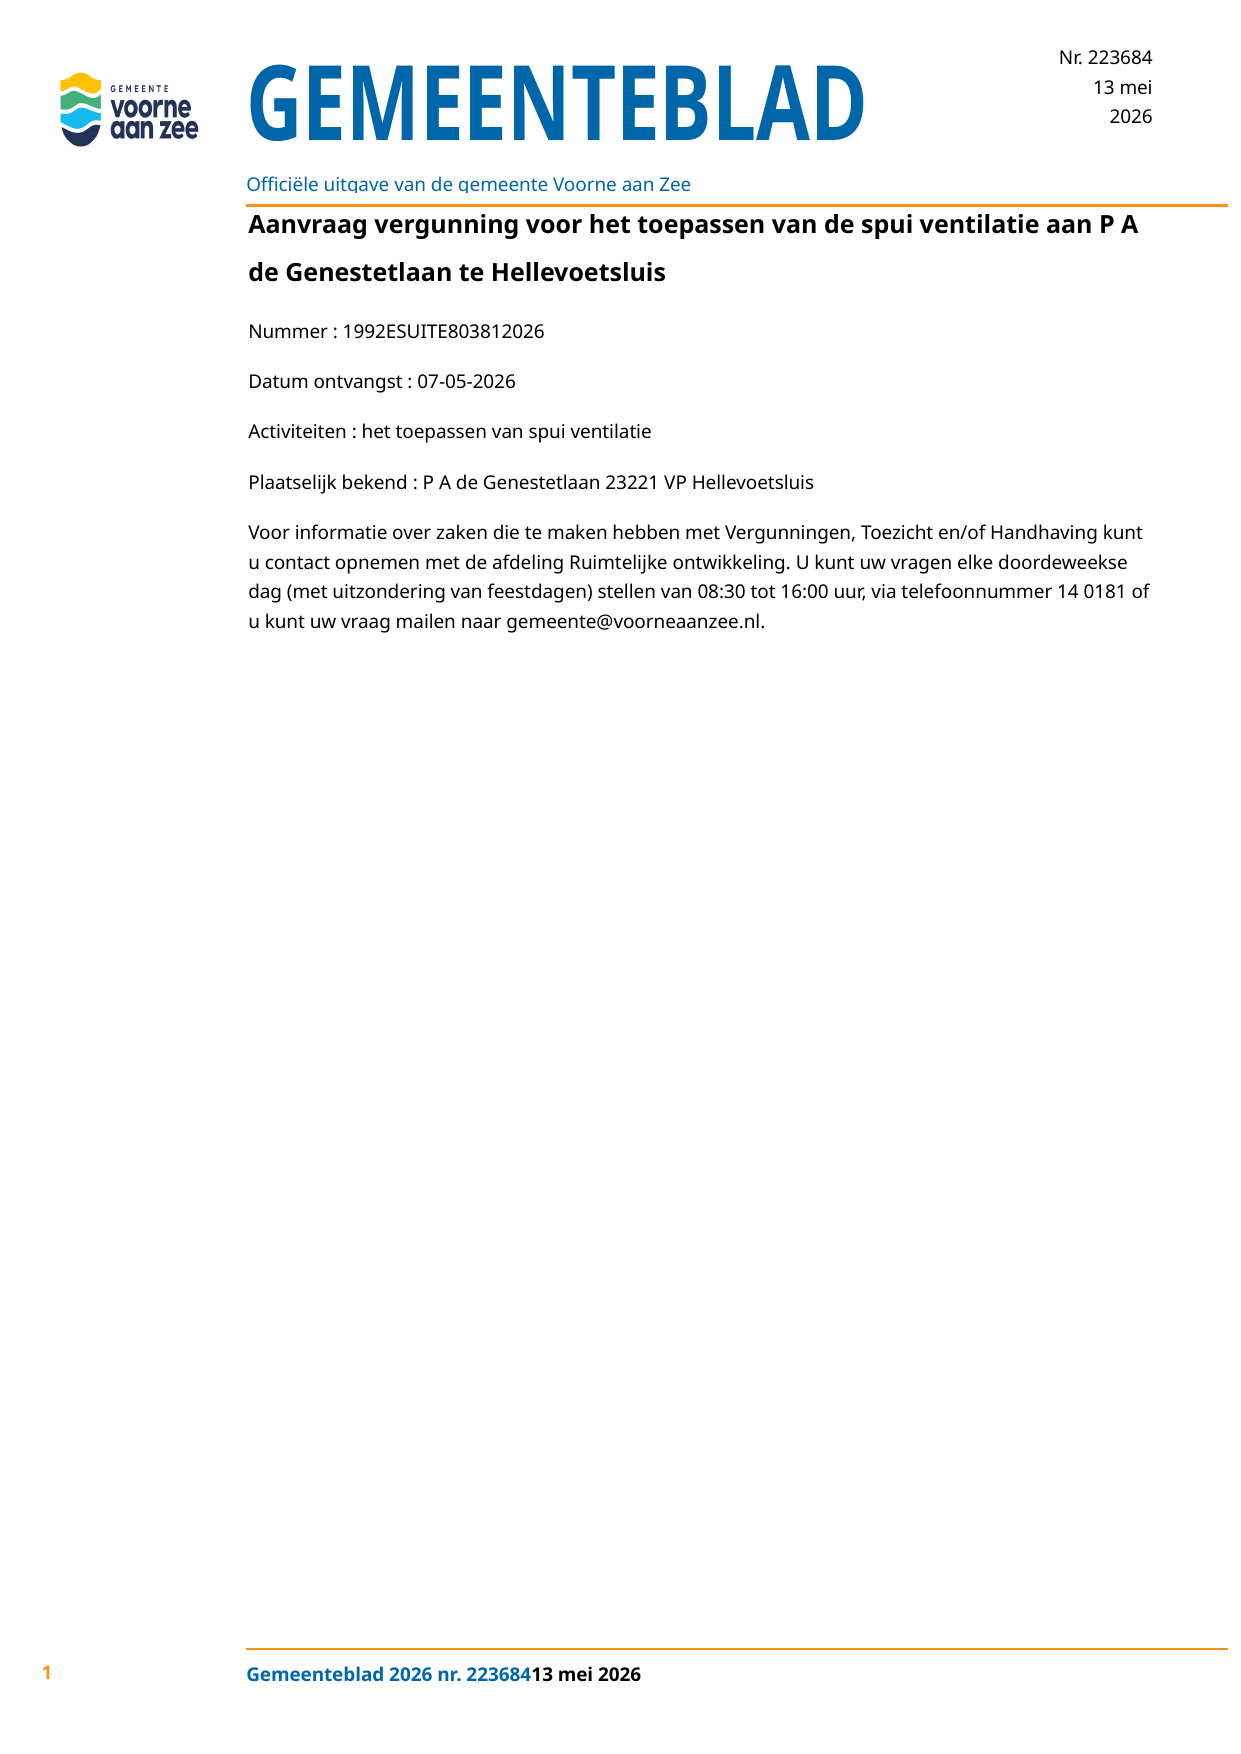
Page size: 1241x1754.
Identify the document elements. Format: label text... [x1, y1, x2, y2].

text Voor informatie over zaken die te maken hebben met Vergunningen, Toezicht en/of Handhaving kunt u contact opnemen met de afdeling Ruimtelijke ontwikkeling. U kunt uw vragen elke doordeweekse dag (met uitzondering van feestdagen) stellen van 08:30 tot 16:00 uur, via telefoonnummer 14 0181 of u kunt uw vraag mailen naar gemeente@voorneaanzee.nl. [248, 519, 1152, 634]
picture [41, 47, 231, 172]
text Aanvraag vergunning voor het toepassen van de spui ventilatie aan P A de Genestetlaan te Hellevoetsluis [248, 207, 1152, 288]
text Datum ontvangst : 07-05-2026 [248, 368, 1152, 394]
text Plaatselijk bekend : P A de Genestetlaan 23221 VP Hellevoetsluis [248, 469, 1152, 495]
text Activiteiten : het toepassen van spui ventilatie [248, 419, 1152, 444]
text Nummer : 1992ESUITE803812026 [248, 318, 1152, 344]
